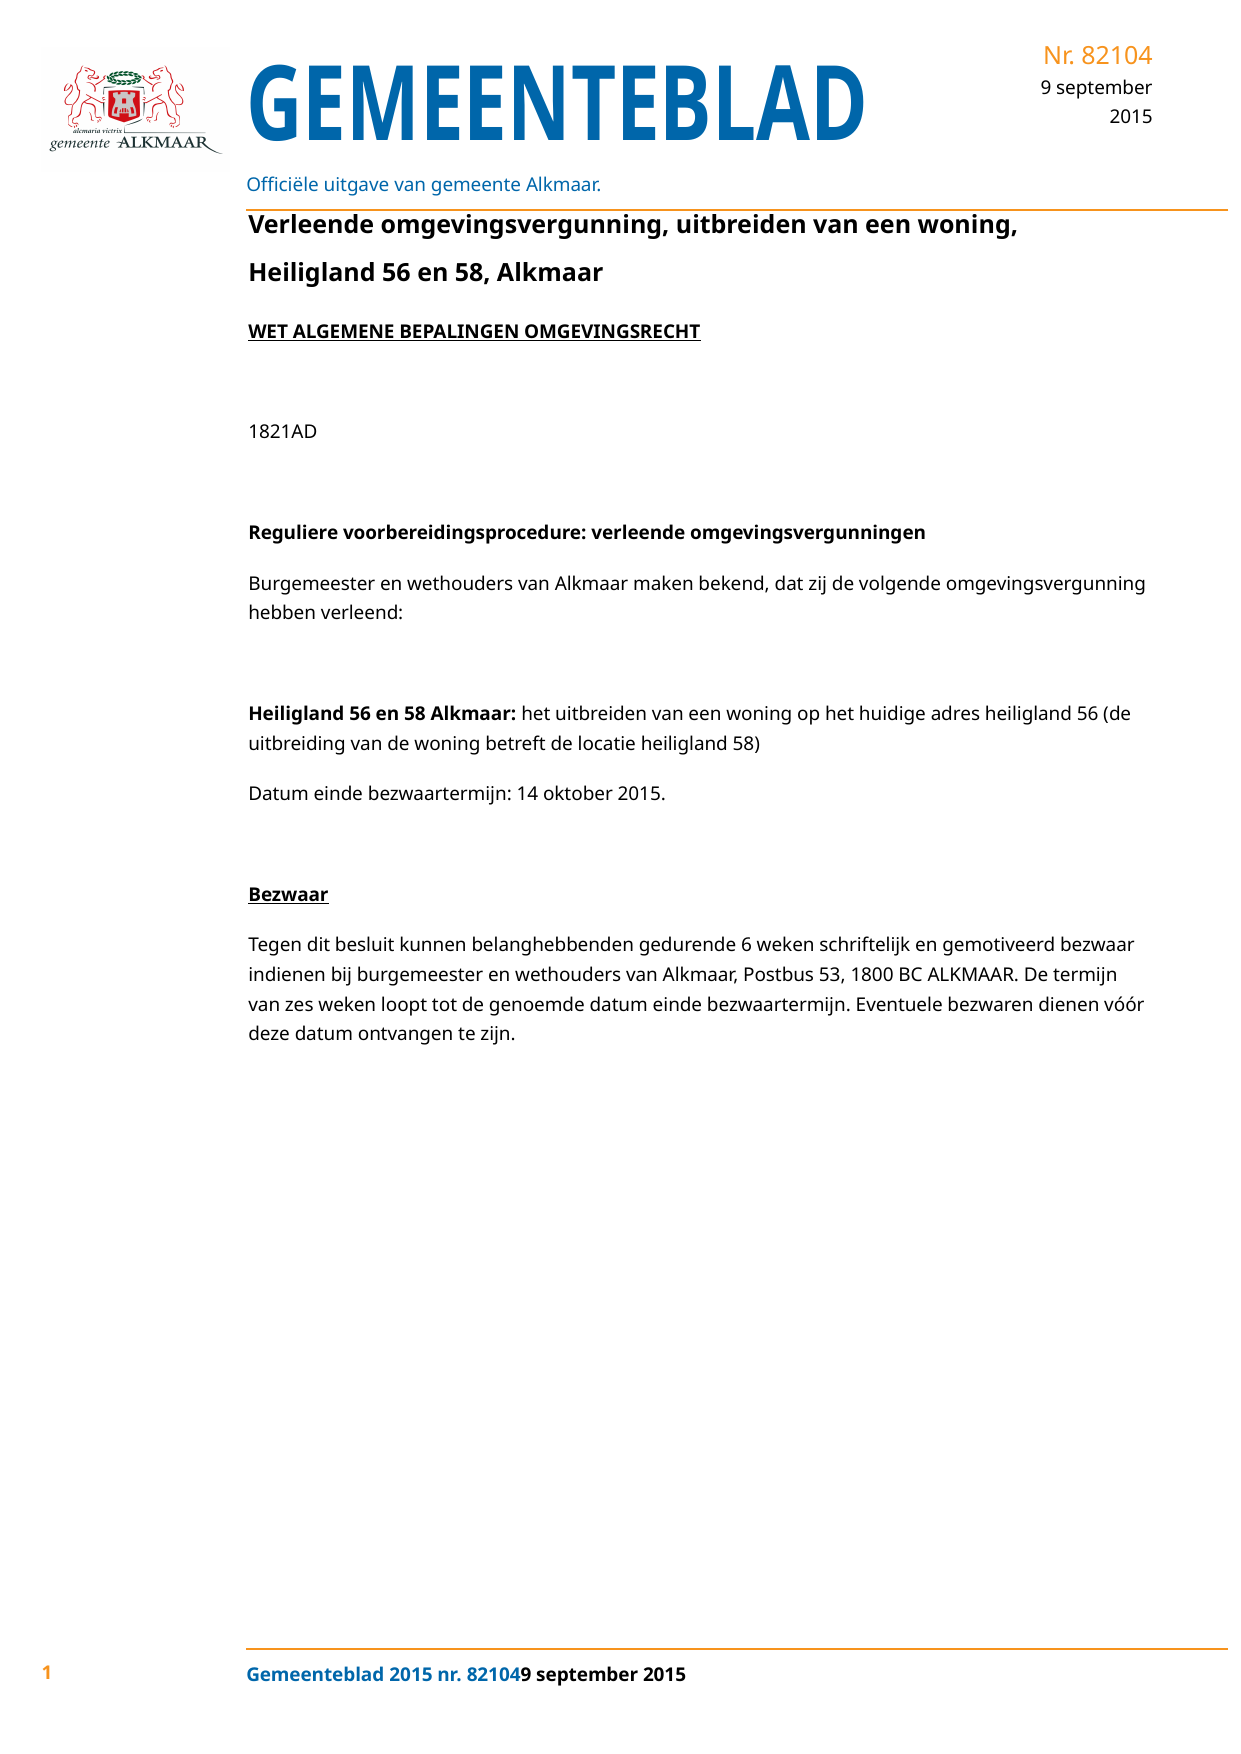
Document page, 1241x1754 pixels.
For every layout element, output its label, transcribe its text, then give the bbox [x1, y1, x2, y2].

text Datum einde bezwaartermijn: 14 oktober 2015. [248, 780, 1152, 806]
text Bezwaar [248, 881, 1152, 907]
picture [41, 47, 231, 172]
text Tegen dit besluit kunnen belanghebbenden gedurende 6 weken schriftelijk en gemotiveerd bezwaar indienen bij burgemeester en wethouders van Alkmaar, Postbus 53, 1800 BC ALKMAAR. De termijn van zes weken loopt tot de genoemde datum einde bezwaartermijn. Eventuele bezwaren dienen vóór deze datum ontvangen te zijn. [248, 932, 1152, 1046]
text Verleende omgevingsvergunning, uitbreiden van een woning, Heiligland 56 en 58, Alkmaar [248, 211, 1152, 288]
text WET ALGEMENE BEPALINGEN OMGEVINGSRECHT [248, 318, 1152, 344]
text 1821AD [248, 419, 1152, 444]
text Reguliere voorbereidingsprocedure: verleende omgevingsvergunningen [248, 519, 1152, 545]
text Burgemeester en wethouders van Alkmaar maken bekend, dat zij de volgende omgevingsvergunning hebben verleend: [248, 570, 1152, 625]
text Heiligland 56 en 58 Alkmaar: het uitbreiden van een woning op het huidige adres heiligland 56 (de uitbreiding van de woning betreft de locatie heiligland 58) [248, 700, 1152, 756]
